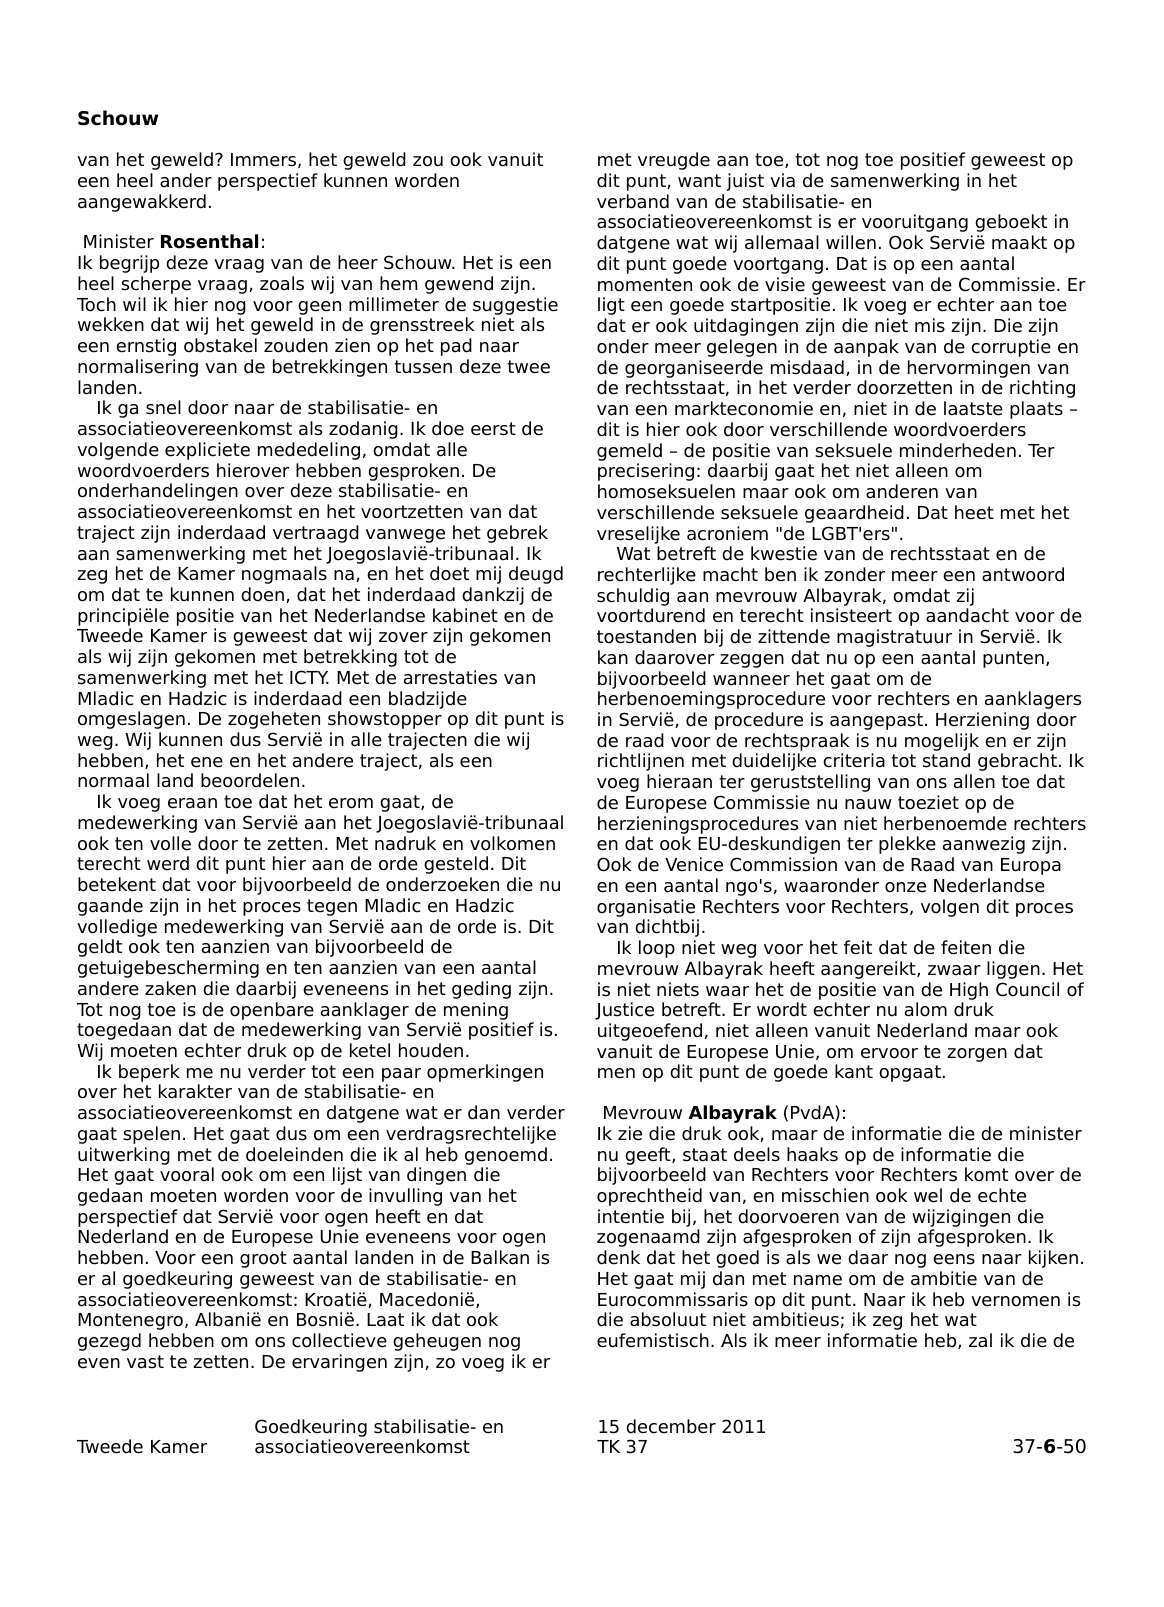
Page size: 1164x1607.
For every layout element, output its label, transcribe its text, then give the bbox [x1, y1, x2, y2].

text Ik beperk me nu verder tot een paar opmerkingen over het karakter van de stabilisatie- en associatieovereenkomst en datgene wat er dan verder gaat spelen. Het gaat dus om een verdragsrechtelijke uitwerking met de doeleinden die ik al heb genoemd. Het gaat vooral ook om een lijst van dingen die gedaan moeten worden voor de invulling van het perspectief dat Servië voor ogen heeft en dat Nederland en de Europese Unie eveneens voor ogen hebben. Voor een groot aantal landen in de Balkan is er al goedkeuring geweest van de stabilisatie- en associatieovereenkomst: Kroatië, Macedonië, Montenegro, Albanië en Bosnië. Laat ik dat ook gezegd hebben om ons collectieve geheugen nog even vast te zetten. De ervaringen zijn, zo voeg ik er [77, 1062, 567, 1372]
text Minister Rosenthal: [77, 232, 567, 253]
text Mevrouw Albayrak (PvdA): [596, 1103, 1087, 1124]
text Ik loop niet weg voor het feit dat de feiten die mevrouw Albayrak heeft aangereikt, zwaar liggen. Het is niet niets waar het de positie van de High Council of Justice betreft. Er wordt echter nu alom druk uitgeoefend, niet alleen vanuit Nederland maar ook vanuit de Europese Unie, om ervoor te zorgen dat men op dit punt de goede kant opgaat. [596, 938, 1087, 1083]
text Ik begrijp deze vraag van de heer Schouw. Het is een heel scherpe vraag, zoals wij van hem gewend zijn. Toch wil ik hier nog voor geen millimeter de suggestie wekken dat wij het geweld in de grensstreek niet als een ernstig obstakel zouden zien op het pad naar normalisering van de betrekkingen tussen deze twee landen. [77, 253, 567, 398]
text Wat betreft de kwestie van de rechtsstaat en de rechterlijke macht ben ik zonder meer een antwoord schuldig aan mevrouw Albayrak, omdat zij voortdurend en terecht insisteert op aandacht voor de toestanden bij de zittende magistratuur in Servië. Ik kan daarover zeggen dat nu op een aantal punten, bijvoorbeeld wanneer het gaat om de herbenoemingsprocedure voor rechters en aanklagers in Servië, de procedure is aangepast. Herziening door de raad voor de rechtspraak is nu mogelijk en er zijn richtlijnen met duidelijke criteria tot stand gebracht. Ik voeg hieraan ter geruststelling van ons allen toe dat de Europese Commissie nu nauw toeziet op de herzieningsprocedures van niet herbenoemde rechters en dat ook EU-deskundigen ter plekke aanwezig zijn. Ook de Venice Commission van de Raad van Europa en een aantal ngo's, waaronder onze Nederlandse organisatie Rechters voor Rechters, volgen dit proces van dichtbij. [596, 544, 1087, 938]
text van het geweld? Immers, het geweld zou ook vanuit een heel ander perspectief kunnen worden aangewakkerd. [77, 150, 567, 212]
text Ik voeg eraan toe dat het erom gaat, de medewerking van Servië aan het Joegoslavië-tribunaal ook ten volle door te zetten. Met nadruk en volkomen terecht werd dit punt hier aan de orde gesteld. Dit betekent dat voor bijvoorbeeld de onderzoeken die nu gaande zijn in het proces tegen Mladic en Hadzic volledige medewerking van Servië aan de orde is. Dit geldt ook ten aanzien van bijvoorbeeld de getuigebescherming en ten aanzien van een aantal andere zaken die daarbij eveneens in het geding zijn. Tot nog toe is de openbare aanklager de mening toegedaan dat de medewerking van Servië positief is. Wij moeten echter druk op de ketel houden. [77, 792, 567, 1062]
text Ik zie die druk ook, maar de informatie die de minister nu geeft, staat deels haaks op de informatie die bijvoorbeeld van Rechters voor Rechters komt over de oprechtheid van, en misschien ook wel de echte intentie bij, het doorvoeren van de wijzigingen die zogenaamd zijn afgesproken of zijn afgesproken. Ik denk dat het goed is als we daar nog eens naar kijken. Het gaat mij dan met name om de ambitie van de Eurocommissaris op dit punt. Naar ik heb vernomen is die absoluut niet ambitieus; ik zeg het wat eufemistisch. Als ik meer informatie heb, zal ik die de [596, 1124, 1087, 1352]
text Ik ga snel door naar de stabilisatie- en associatieovereenkomst als zodanig. Ik doe eerst de volgende expliciete mededeling, omdat alle woordvoerders hierover hebben gesproken. De onderhandelingen over deze stabilisatie- en associatieovereenkomst en het voortzetten van dat traject zijn inderdaad vertraagd vanwege het gebrek aan samenwerking met het Joegoslavië-tribunaal. Ik zeg het de Kamer nogmaals na, en het doet mij deugd om dat te kunnen doen, dat het inderdaad dankzij de principiële positie van het Nederlandse kabinet en de Tweede Kamer is geweest dat wij zover zijn gekomen als wij zijn gekomen met betrekking tot de samenwerking met het ICTY. Met de arrestaties van Mladic en Hadzic is inderdaad een bladzijde omgeslagen. De zogeheten showstopper op dit punt is weg. Wij kunnen dus Servië in alle trajecten die wij hebben, het ene en het andere traject, als een normaal land beoordelen. [77, 398, 567, 792]
text met vreugde aan toe, tot nog toe positief geweest op dit punt, want juist via de samenwerking in het verband van de stabilisatie- en associatieovereenkomst is er vooruitgang geboekt in datgene wat wij allemaal willen. Ook Servië maakt op dit punt goede voortgang. Dat is op een aantal momenten ook de visie geweest van de Commissie. Er ligt een goede startpositie. Ik voeg er echter aan toe dat er ook uitdagingen zijn die niet mis zijn. Die zijn onder meer gelegen in de aanpak van de corruptie en de georganiseerde misdaad, in de hervormingen van de rechtsstaat, in het verder doorzetten in de richting van een markteconomie en, niet in de laatste plaats – dit is hier ook door verschillende woordvoerders gemeld – de positie van seksuele minderheden. Ter precisering: daarbij gaat het niet alleen om homoseksuelen maar ook om anderen van verschillende seksuele geaardheid. Dat heet met het vreselijke acroniem "de LGBT'ers". [596, 150, 1087, 544]
